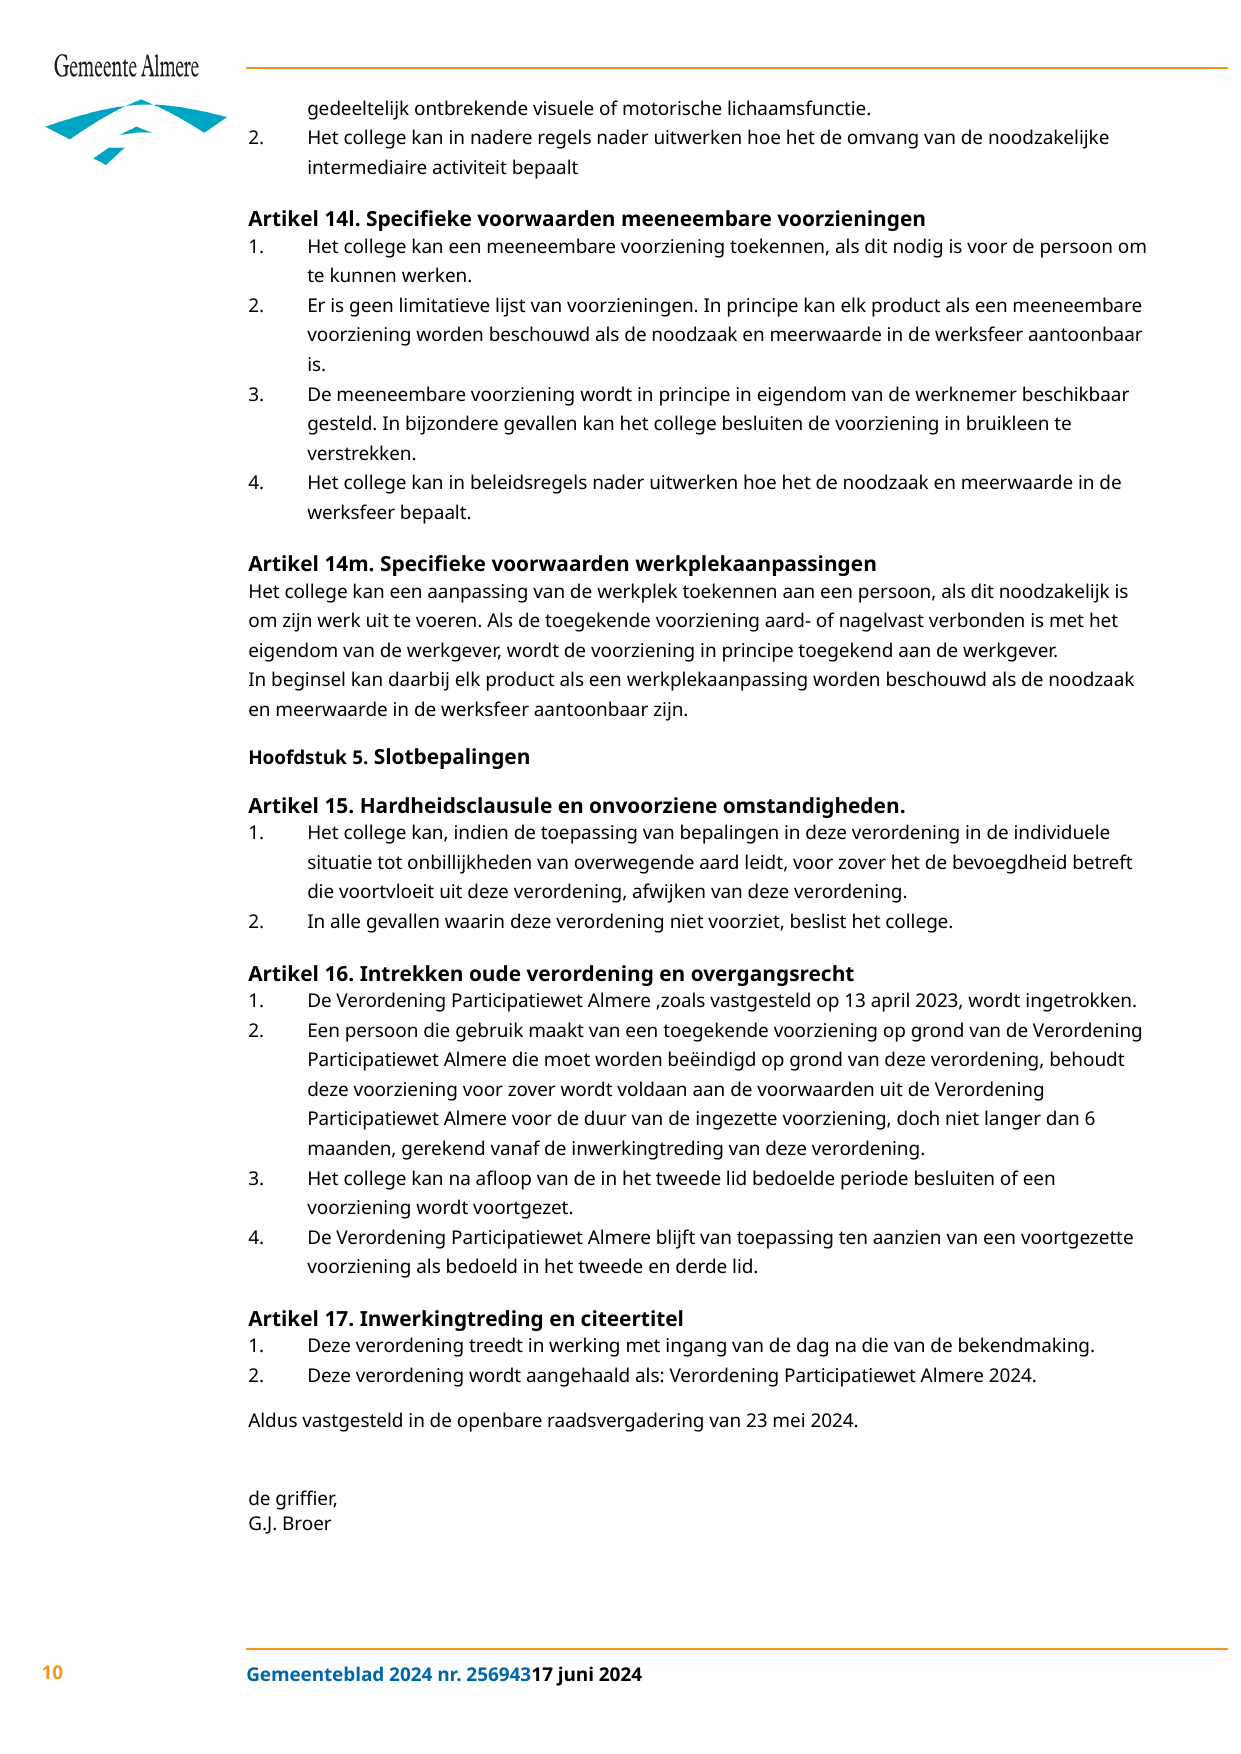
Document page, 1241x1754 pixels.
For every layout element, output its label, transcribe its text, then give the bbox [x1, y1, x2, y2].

picture [41, 47, 231, 172]
list Het college kan na afloop van de in het tweede lid bedoelde periode besluiten of een voorziening wordt voortgezet. [248, 1165, 1152, 1220]
list Het college kan in nadere regels nader uitwerken hoe het de omvang van de noodzakelijke intermediaire activiteit bepaalt [248, 124, 1152, 180]
text Artikel 15. Hardheidsclausule en onvoorziene omstandigheden. [248, 791, 1152, 819]
list De meeneembare voorziening wordt in principe in eigendom van de werknemer beschikbaar gesteld. In bijzondere gevallen kan het college besluiten de voorziening in bruikleen te verstrekken. [248, 381, 1152, 466]
list Het college kan in beleidsregels nader uitwerken hoe het de noodzaak en meerwaarde in de werksfeer bepaalt. [248, 469, 1152, 525]
list In alle gevallen waarin deze verordening niet voorziet, beslist het college. [248, 908, 1152, 934]
list De Verordening Participatiewet Almere blijft van toepassing ten aanzien van een voortgezette voorziening als bedoeld in het tweede en derde lid. [248, 1224, 1152, 1279]
list gedeeltelijk ontbrekende visuele of motorische lichaamsfunctie. [248, 95, 1152, 121]
list Het college kan, indien de toepassing van bepalingen in deze verordening in de individuele situatie tot onbillijkheden van overwegende aard leidt, voor zover het de bevoegdheid betreft die voortvloeit uit deze verordening, afwijken van deze verordening. [248, 819, 1152, 904]
text de griffier, [248, 1485, 1152, 1510]
list Het college kan een meeneembare voorziening toekennen, als dit nodig is voor de persoon om te kunnen werken. [248, 233, 1152, 288]
list Deze verordening wordt aangehaald als: Verordening Participatiewet Almere 2024. [248, 1362, 1152, 1388]
text Hoofdstuk 5. Slotbepalingen [248, 742, 1152, 770]
text In beginsel kan daarbij elk product als een werkplekaanpassing worden beschouwd als de noodzaak en meerwaarde in de werksfeer aantoonbaar zijn. [248, 667, 1152, 722]
list Deze verordening treedt in werking met ingang van de dag na die van de bekendmaking. [248, 1332, 1152, 1358]
text Artikel 14m. Specifieke voorwaarden werkplekaanpassingen [248, 549, 1152, 578]
list De Verordening Participatiewet Almere ,zoals vastgesteld op 13 april 2023, wordt ingetrokken. [248, 987, 1152, 1013]
list Een persoon die gebruik maakt van een toegekende voorziening op grond van de Verordening Participatiewet Almere die moet worden beëindigd op grond van deze verordening, behoudt deze voorziening voor zover wordt voldaan aan de voorwaarden uit de Verordening Participatiewet Almere voor de duur van de ingezette voorziening, doch niet langer dan 6 maanden, gerekend vanaf de inwerkingtreding van deze verordening. [248, 1017, 1152, 1161]
list Er is geen limitatieve lijst van voorzieningen. In principe kan elk product als een meeneembare voorziening worden beschouwd als de noodzaak en meerwaarde in de werksfeer aantoonbaar is. [248, 292, 1152, 377]
text Aldus vastgesteld in de openbare raadsvergadering van 23 mei 2024. [248, 1407, 1152, 1433]
text Artikel 14l. Specifieke voorwaarden meeneembare voorzieningen [248, 204, 1152, 233]
text Artikel 16. Intrekken oude verordening en overgangsrecht [248, 959, 1152, 987]
text Artikel 17. Inwerkingtreding en citeertitel [248, 1304, 1152, 1332]
text Het college kan een aanpassing van de werkplek toekennen aan een persoon, als dit noodzakelijk is om zijn werk uit te voeren. Als de toegekende voorziening aard- of nagelvast verbonden is met het eigendom van de werkgever, wordt de voorziening in principe toegekend aan de werkgever. [248, 578, 1152, 663]
text G.J. Broer [248, 1510, 1152, 1536]
